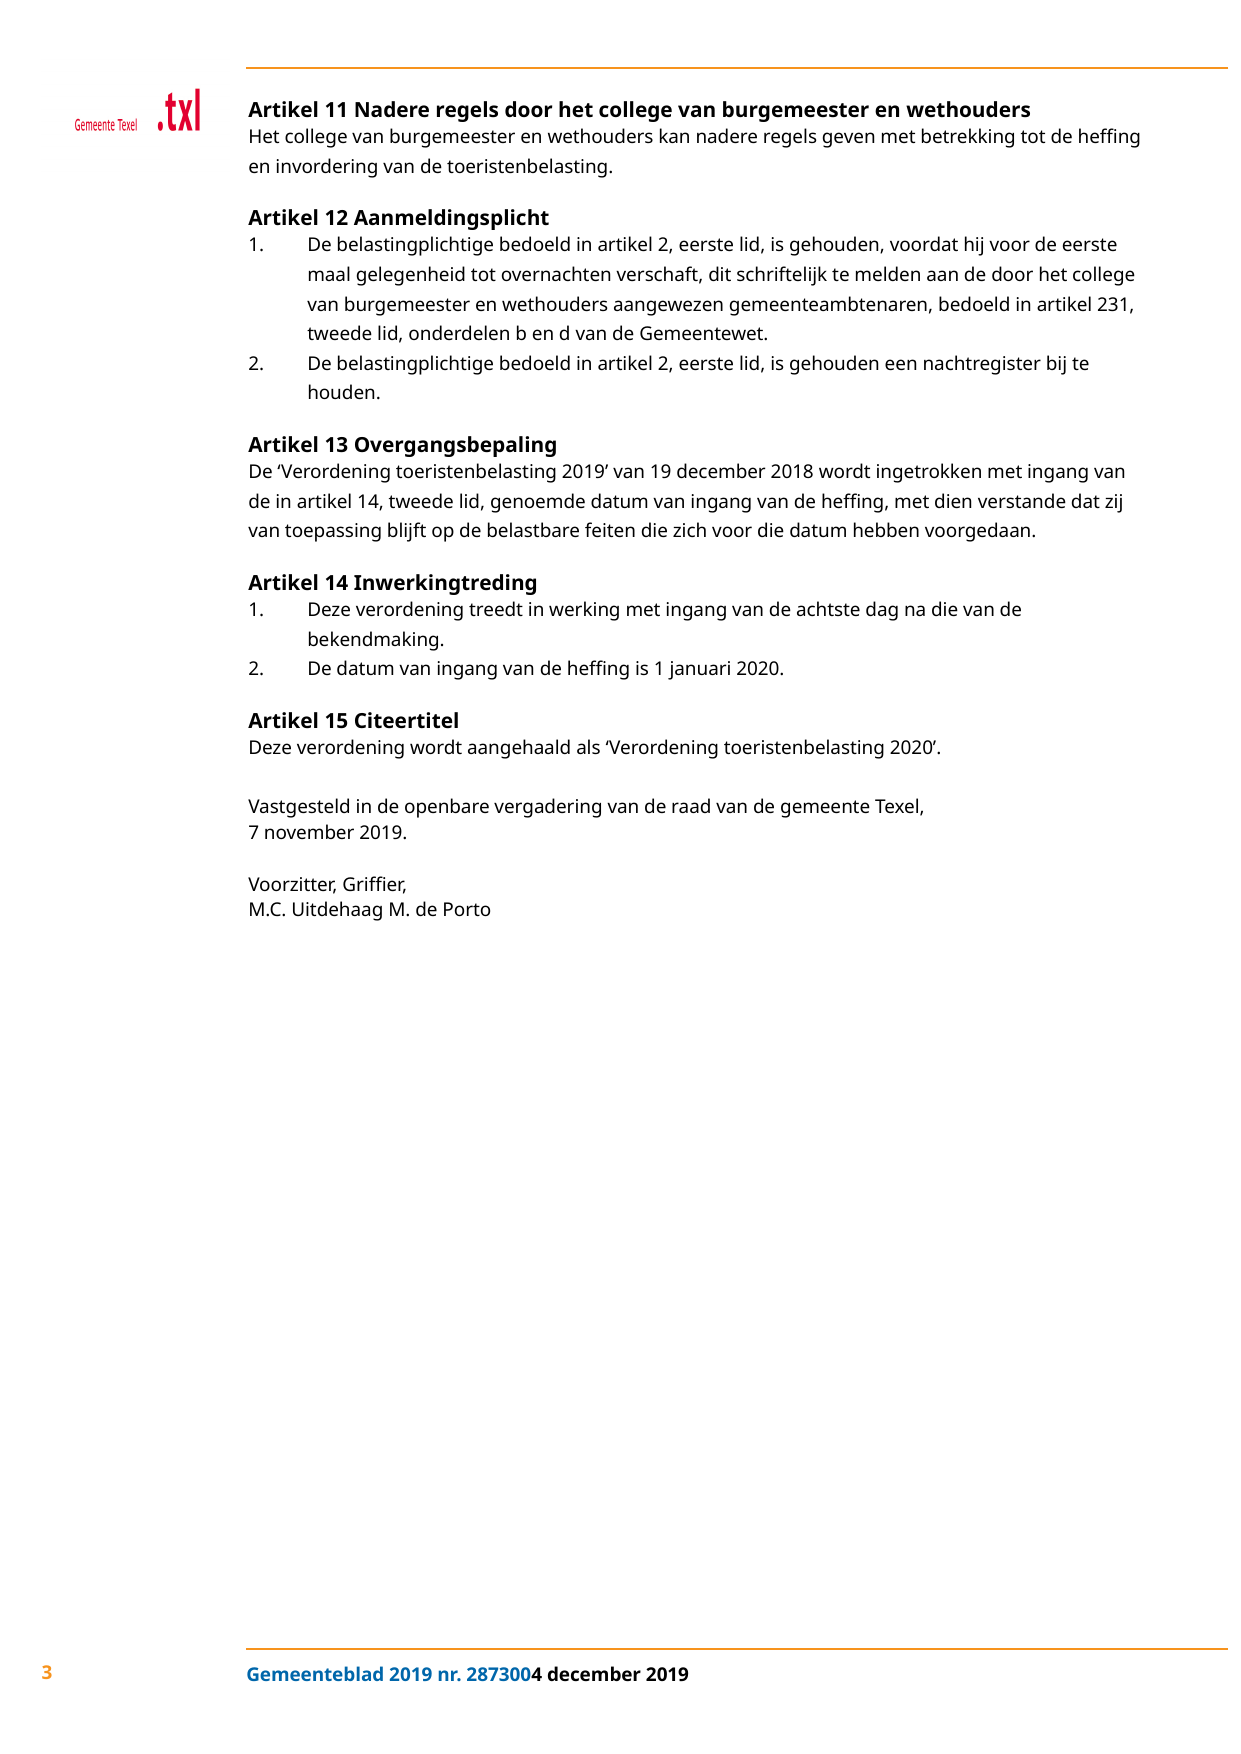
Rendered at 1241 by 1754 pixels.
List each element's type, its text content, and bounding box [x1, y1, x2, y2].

text Vastgesteld in de openbare vergadering van de raad van de gemeente Texel, [248, 794, 1152, 819]
text Artikel 15 Citeertitel [248, 706, 1152, 734]
list De datum van ingang van de heffing is 1 januari 2020. [248, 656, 1152, 681]
text Artikel 12 Aanmeldingsplicht [248, 203, 1152, 232]
list De belastingplichtige bedoeld in artikel 2, eerste lid, is gehouden een nachtregister bij te houden. [248, 350, 1152, 405]
list Deze verordening treedt in werking met ingang van de achtste dag na die van de bekendmaking. [248, 596, 1152, 652]
text Voorzitter, Griffier, [248, 871, 1152, 897]
text De ‘Verordening toeristenbelasting 2019’ van 19 december 2018 wordt ingetrokken met ingang van de in artikel 14, tweede lid, genoemde datum van ingang van de heffing, met dien verstande dat zij van toepassing blijft op de belastbare feiten die zich voor die datum hebben voorgedaan. [248, 458, 1152, 543]
list De belastingplichtige bedoeld in artikel 2, eerste lid, is gehouden, voordat hij voor de eerste maal gelegenheid tot overnachten verschaft, dit schriftelijk te melden aan de door het college van burgemeester en wethouders aangewezen gemeenteambtenaren, bedoeld in artikel 231, tweede lid, onderdelen b en d van de Gemeentewet. [248, 232, 1152, 346]
text M.C. Uitdehaag M. de Porto [248, 897, 1152, 922]
text 7 november 2019. [248, 819, 1152, 845]
picture [41, 47, 231, 172]
text Deze verordening wordt aangehaald als ‘Verordening toeristenbelasting 2020’. [248, 734, 1152, 760]
text Artikel 13 Overgangsbepaling [248, 430, 1152, 458]
text Het college van burgemeester en wethouders kan nadere regels geven met betrekking tot de heffing en invordering van de toeristenbelasting. [248, 123, 1152, 178]
text Artikel 11 Nadere regels door het college van burgemeester en wethouders [248, 95, 1152, 123]
text Artikel 14 Inwerkingtreding [248, 568, 1152, 596]
